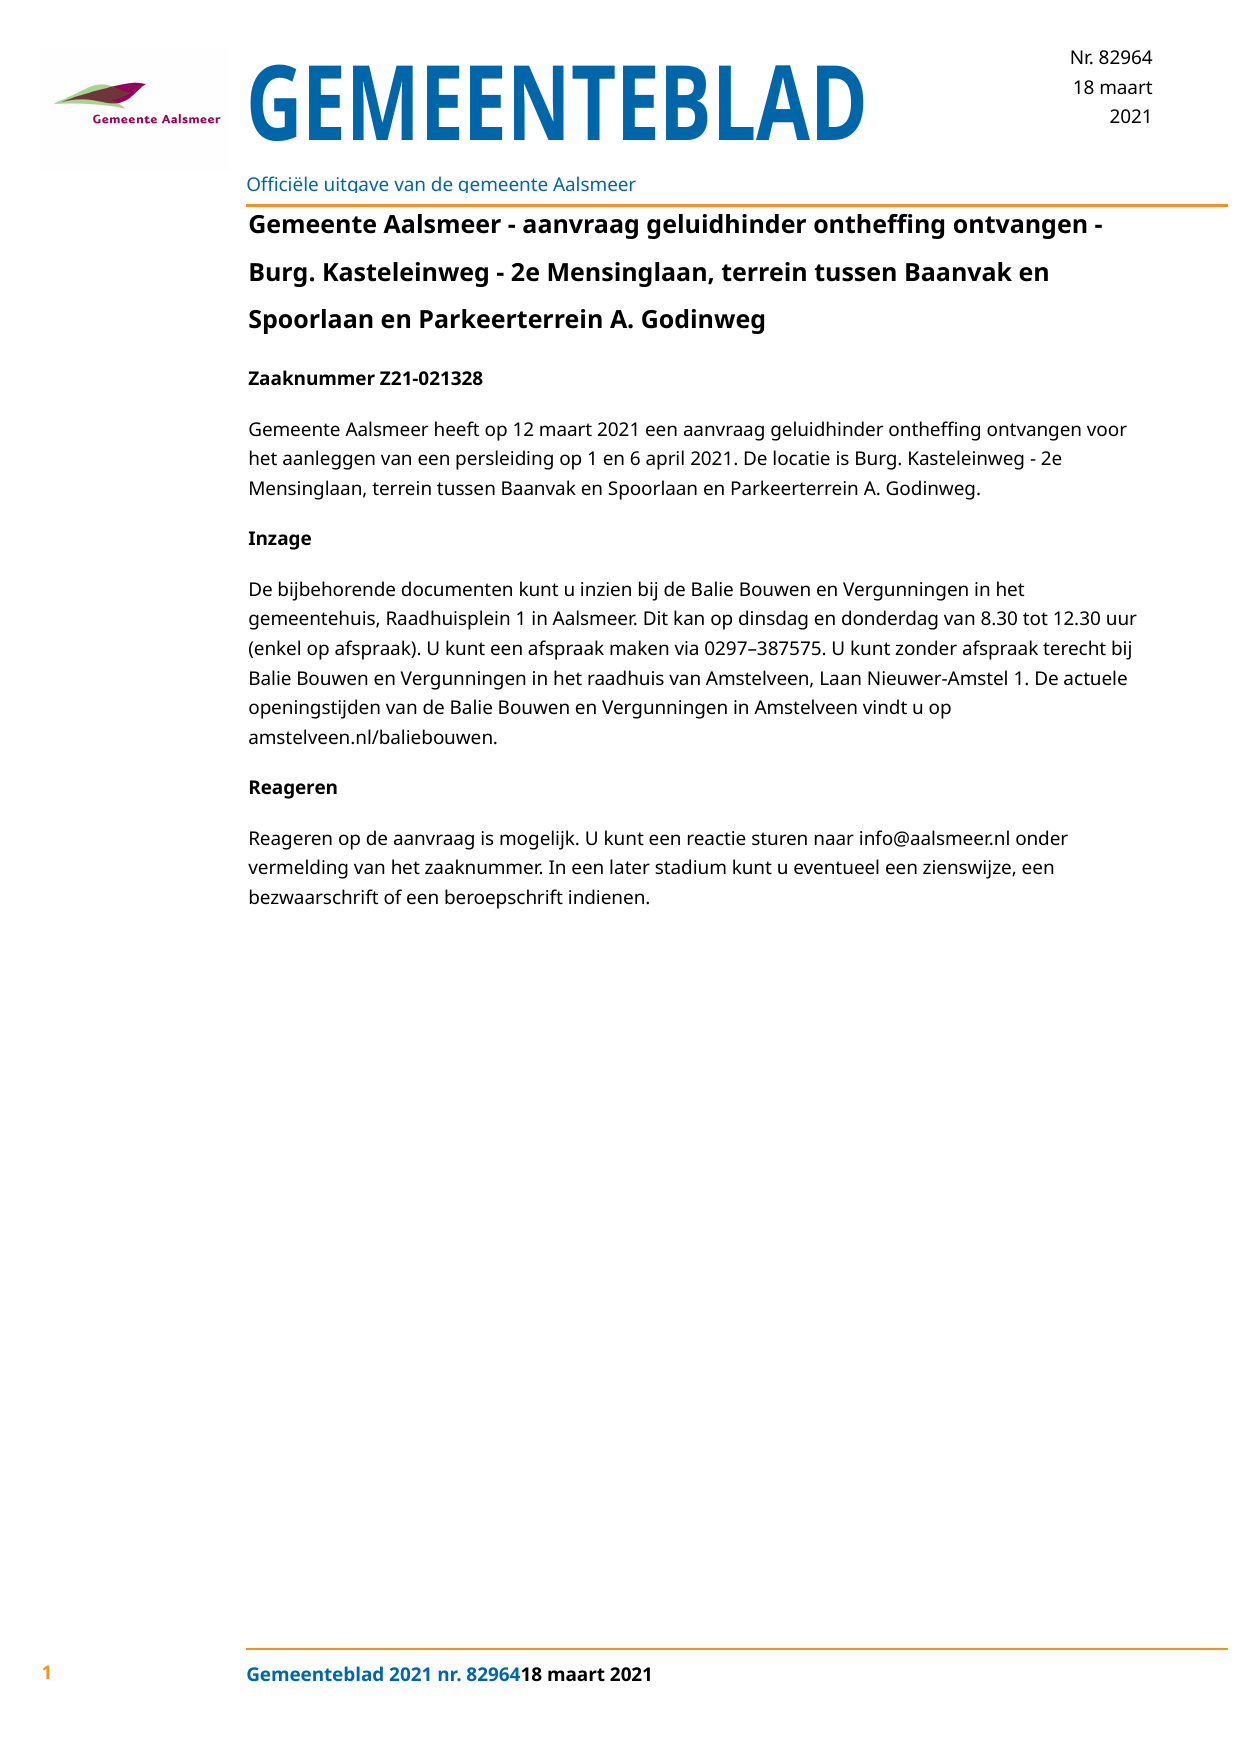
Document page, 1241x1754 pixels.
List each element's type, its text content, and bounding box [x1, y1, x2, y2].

text Gemeente Aalsmeer heeft op 12 maart 2021 een aanvraag geluidhinder ontheffing ontvangen voor het aanleggen van een persleiding op 1 en 6 april 2021. De locatie is Burg. Kasteleinweg - 2e Mensinglaan, terrein tussen Baanvak en Spoorlaan en Parkeerterrein A. Godinweg. [248, 416, 1152, 501]
text Zaaknummer Z21-021328 [248, 366, 1152, 391]
text De bijbehorende documenten kunt u inzien bij de Balie Bouwen en Vergunningen in het gemeentehuis, Raadhuisplein 1 in Aalsmeer. Dit kan op dinsdag en donderdag van 8.30 tot 12.30 uur (enkel op afspraak). U kunt een afspraak maken via 0297–387575. U kunt zonder afspraak terecht bij Balie Bouwen en Vergunningen in het raadhuis van Amstelveen, Laan Nieuwer-Amstel 1. De actuele openingstijden van de Balie Bouwen en Vergunningen in Amstelveen vindt u op amstelveen.nl/baliebouwen. [248, 576, 1152, 749]
picture [41, 47, 231, 172]
text Reageren op de aanvraag is mogelijk. U kunt een reactie sturen naar info@aalsmeer.nl onder vermelding van het zaaknummer. In een later stadium kunt u eventueel een zienswijze, een bezwaarschrift of een beroepschrift indienen. [248, 825, 1152, 909]
text Inzage [248, 526, 1152, 551]
text Reageren [248, 774, 1152, 800]
text Gemeente Aalsmeer - aanvraag geluidhinder ontheffing ontvangen - Burg. Kasteleinweg - 2e Mensinglaan, terrein tussen Baanvak en Spoorlaan en Parkeerterrein A. Godinweg [248, 207, 1152, 336]
